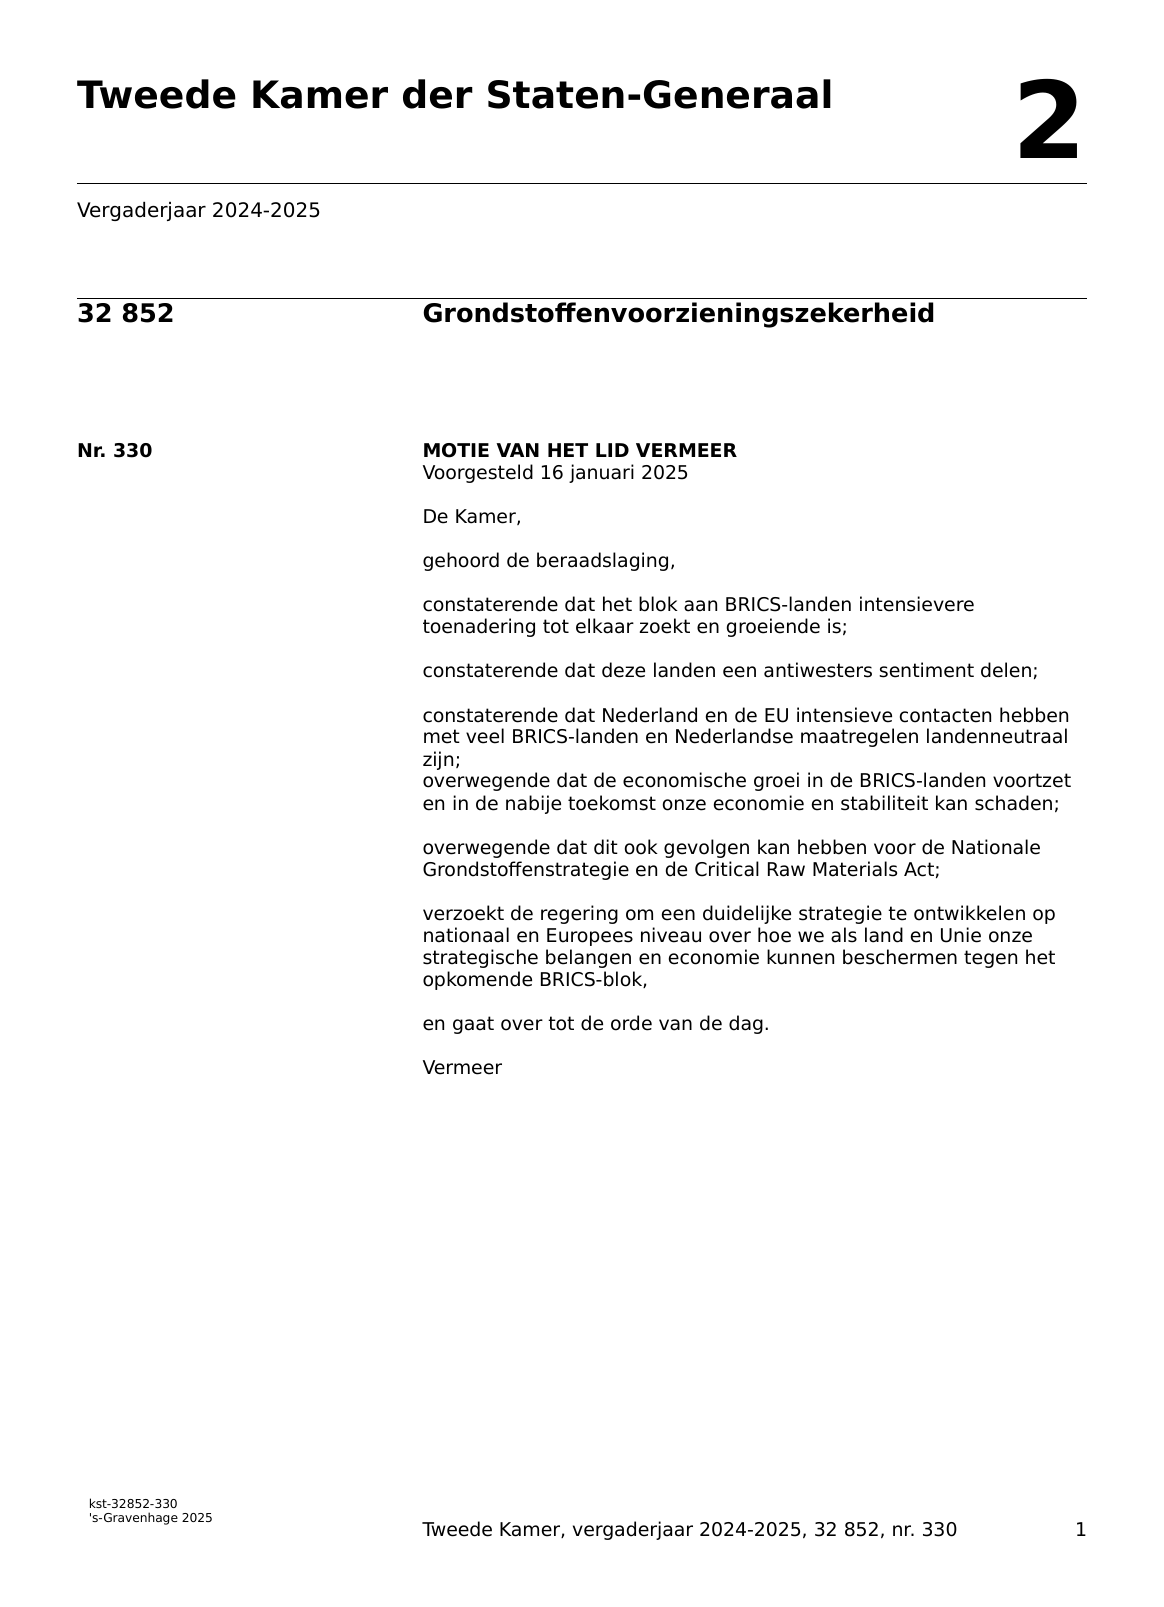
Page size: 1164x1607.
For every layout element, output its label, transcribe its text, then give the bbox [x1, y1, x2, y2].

text overwegende dat de economische groei in de BRICS-landen voortzet en in de nabije toekomst onze economie en stabiliteit kan schaden; [422, 770, 1087, 814]
text Vermeer [422, 1057, 1087, 1079]
subtitle Nr. 330 MOTIE VAN HET LID VERMEER [77, 440, 1087, 462]
table_header 2 [886, 59, 1087, 183]
text constaterende dat deze landen een antiwesters sentiment delen; [422, 660, 1087, 682]
text 's-Gravenhage 2025 [88, 1511, 323, 1525]
text overwegende dat dit ook gevolgen kan hebben voor de Nationale Grondstoffenstrategie en de Critical Raw Materials Act; [422, 837, 1087, 881]
subtitle 32 852 Grondstoffenvoorzieningszekerheid [77, 299, 1087, 329]
table_cell Vergaderjaar 2024-2025 [77, 184, 1087, 298]
text verzoekt de regering om een duidelijke strategie te ontwikkelen op nationaal en Europees niveau over hoe we als land en Unie onze strategische belangen en economie kunnen beschermen tegen het opkomende BRICS-blok, [422, 903, 1087, 991]
text kst-32852-330 [88, 1497, 323, 1511]
text constaterende dat het blok aan BRICS-landen intensievere toenadering tot elkaar zoekt en groeiende is; [422, 594, 1087, 638]
text De Kamer, [422, 506, 1087, 528]
text gehoord de beraadslaging, [422, 550, 1087, 572]
text Voorgesteld 16 januari 2025 [422, 462, 1087, 484]
table_header Tweede Kamer der Staten-Generaal [77, 59, 886, 183]
text en gaat over tot de orde van de dag. [422, 1013, 1087, 1035]
text constaterende dat Nederland en de EU intensieve contacten hebben met veel BRICS-landen en Nederlandse maatregelen landenneutraal zijn; [422, 704, 1087, 770]
